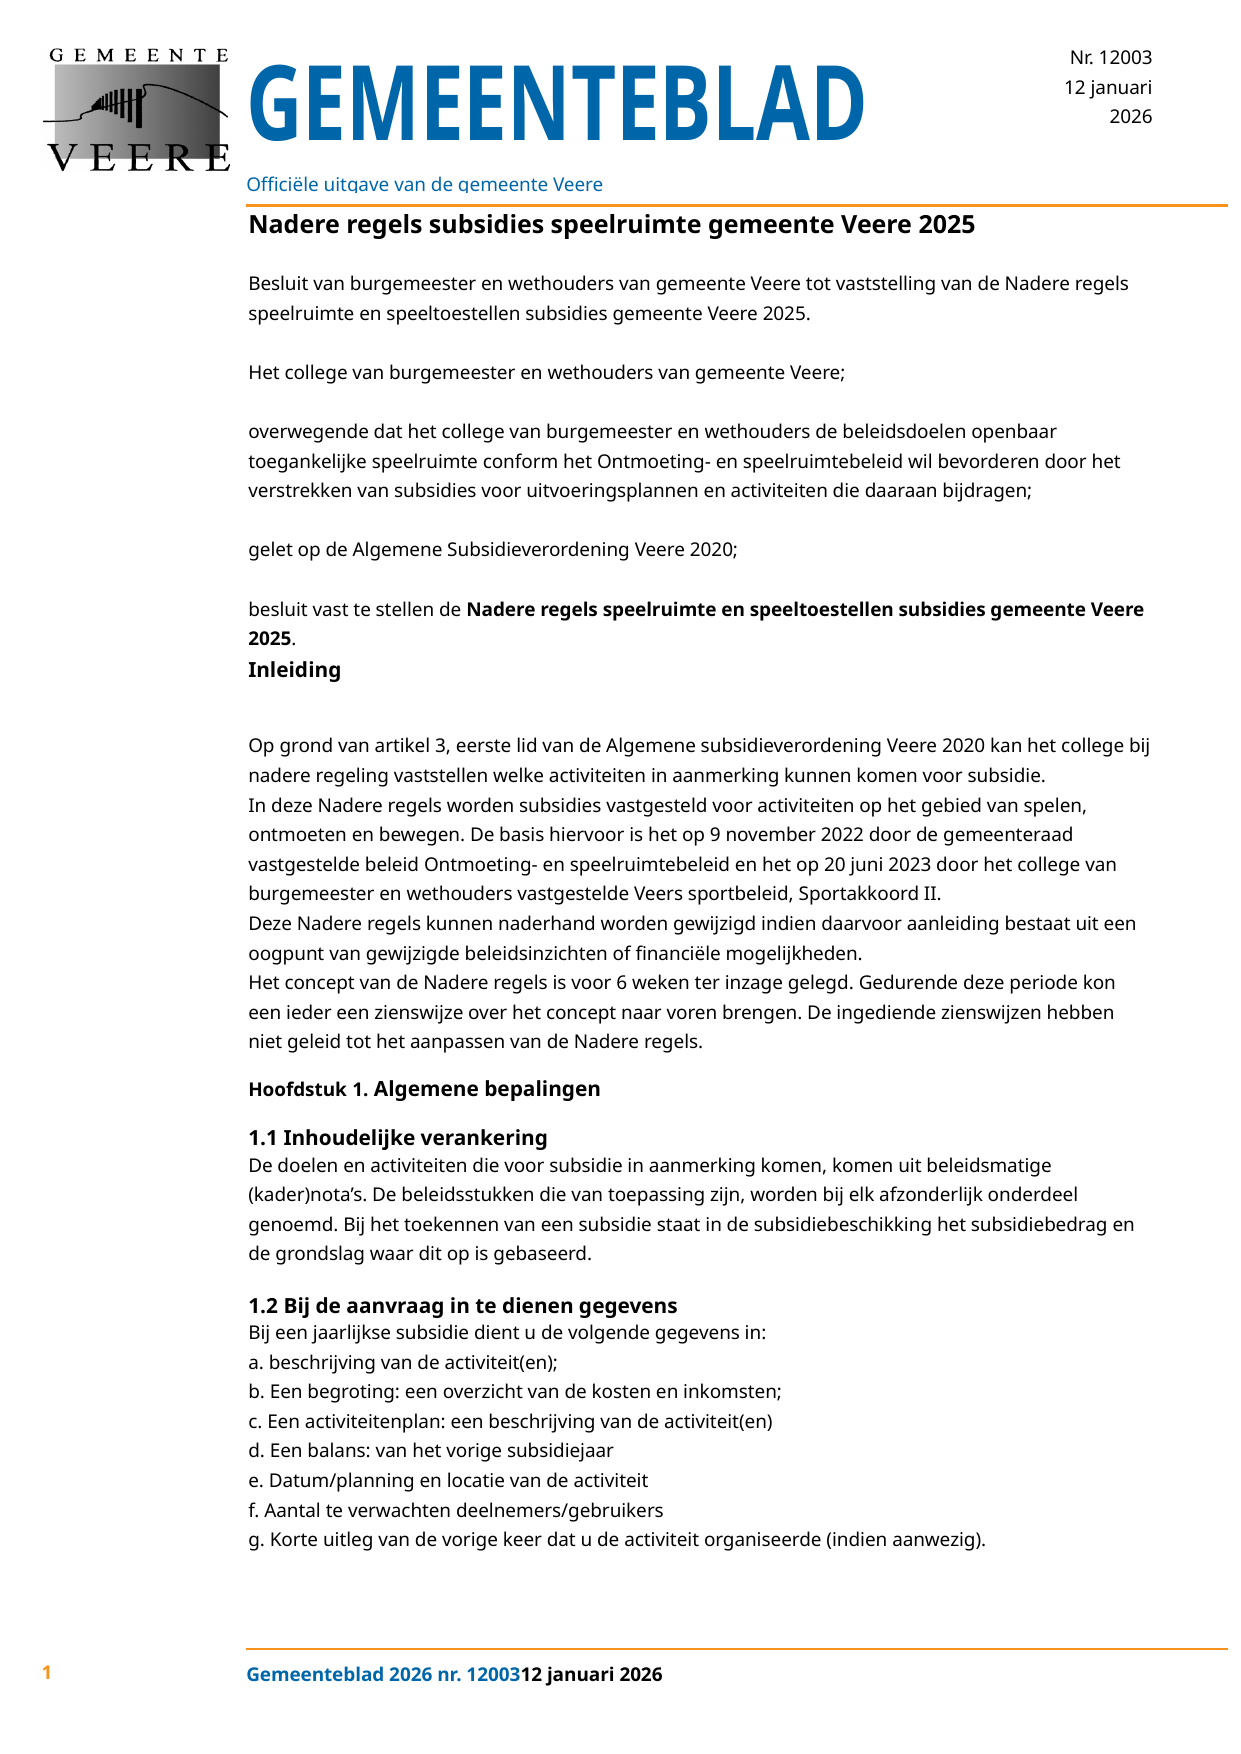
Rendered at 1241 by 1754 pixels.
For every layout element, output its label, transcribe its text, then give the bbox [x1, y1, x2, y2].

text Hoofdstuk 1. Algemene bepalingen [248, 1074, 1152, 1102]
text besluit vast te stellen de Nadere regels speelruimte en speeltoestellen subsidies gemeente Veere 2025. [248, 596, 1152, 651]
text gelet op de Algemene Subsidieverordening Veere 2020; [248, 537, 1152, 562]
picture [41, 47, 231, 172]
text f. Aantal te verwachten deelnemers/gebruikers [248, 1497, 1152, 1523]
text c. Een activiteitenplan: een beschrijving van de activiteit(en) [248, 1408, 1152, 1434]
text 1.1 Inhoudelijke verankering [248, 1123, 1152, 1152]
text Besluit van burgemeester en wethouders van gemeente Veere tot vaststelling van de Nadere regels speelruimte en speeltoestellen subsidies gemeente Veere 2025. [248, 270, 1152, 326]
text overwegende dat het college van burgemeester en wethouders de beleidsdoelen openbaar toegankelijke speelruimte conform het Ontmoeting- en speelruimtebeleid wil bevorderen door het verstrekken van subsidies voor uitvoeringsplannen en activiteiten die daaraan bijdragen; [248, 418, 1152, 503]
text Het concept van de Nadere regels is voor 6 weken ter inzage gelegd. Gedurende deze periode kon een ieder een zienswijze over het concept naar voren brengen. De ingediende zienswijzen hebben niet geleid tot het aanpassen van de Nadere regels. [248, 969, 1152, 1054]
text Inleiding [248, 655, 1152, 683]
text g. Korte uitleg van de vorige keer dat u de activiteit organiseerde (indien aanwezig). [248, 1526, 1152, 1552]
text De doelen en activiteiten die voor subsidie in aanmerking komen, komen uit beleidsmatige (kader)nota’s. De beleidsstukken die van toepassing zijn, worden bij elk afzonderlijk onderdeel genoemd. Bij het toekennen van een subsidie staat in de subsidiebeschikking het subsidiebedrag en de grondslag waar dit op is gebaseerd. [248, 1152, 1152, 1266]
text In deze Nadere regels worden subsidies vastgesteld voor activiteiten op het gebied van spelen, ontmoeten en bewegen. De basis hiervoor is het op 9 november 2022 door de gemeenteraad vastgestelde beleid Ontmoeting- en speelruimtebeleid en het op 20 juni 2023 door het college van burgemeester en wethouders vastgestelde Veers sportbeleid, Sportakkoord II. [248, 792, 1152, 906]
text b. Een begroting: een overzicht van de kosten en inkomsten; [248, 1378, 1152, 1404]
text e. Datum/planning en locatie van de activiteit [248, 1467, 1152, 1493]
text d. Een balans: van het vorige subsidiejaar [248, 1438, 1152, 1463]
text 1.2 Bij de aanvraag in te dienen gegevens [248, 1291, 1152, 1319]
text Het college van burgemeester en wethouders van gemeente Veere; [248, 359, 1152, 385]
text a. beschrijving van de activiteit(en); [248, 1349, 1152, 1375]
text Nadere regels subsidies speelruimte gemeente Veere 2025 [248, 207, 1152, 241]
text Deze Nadere regels kunnen naderhand worden gewijzigd indien daarvoor aanleiding bestaat uit een oogpunt van gewijzigde beleidsinzichten of financiële mogelijkheden. [248, 910, 1152, 965]
text Op grond van artikel 3, eerste lid van de Algemene subsidieverordening Veere 2020 kan het college bij nadere regeling vaststellen welke activiteiten in aanmerking kunnen komen voor subsidie. [248, 733, 1152, 788]
text Bij een jaarlijkse subsidie dient u de volgende gegevens in: [248, 1319, 1152, 1345]
